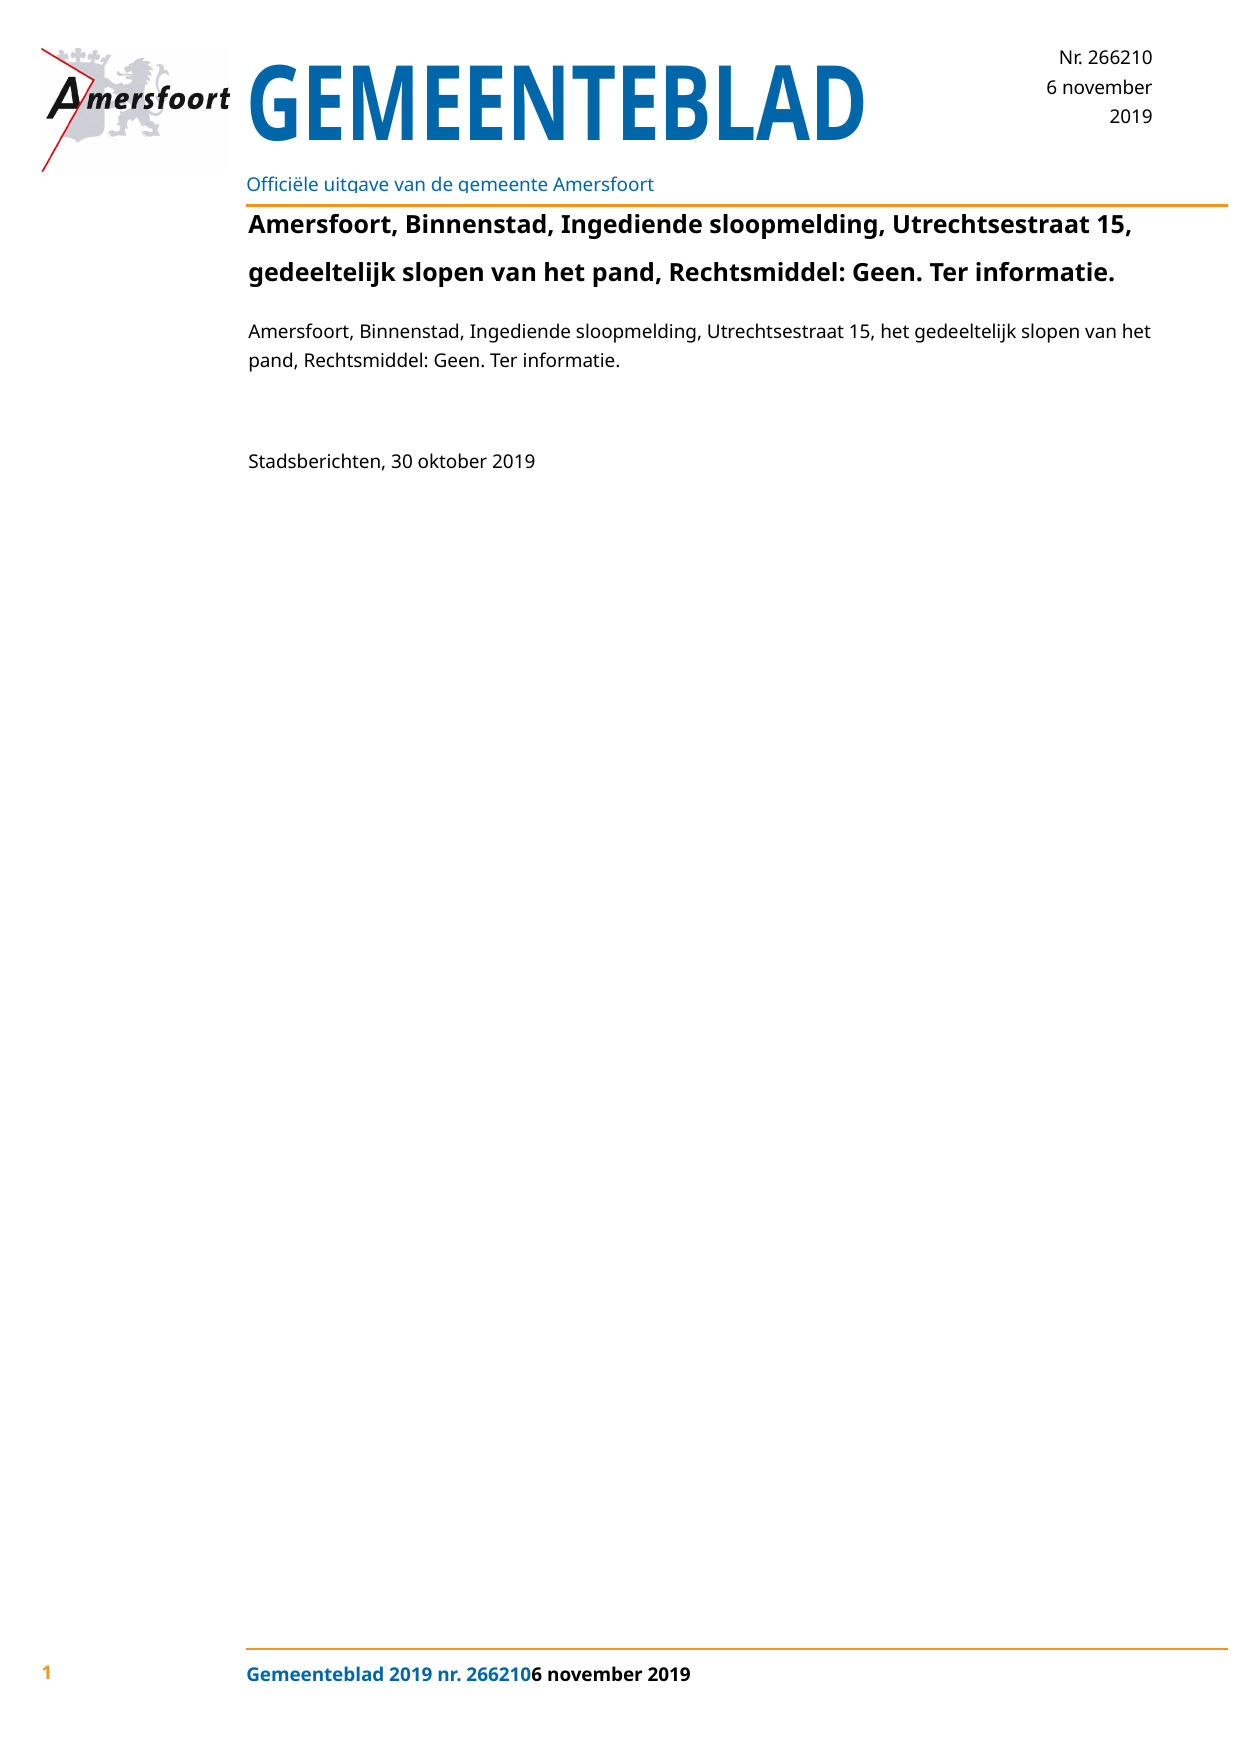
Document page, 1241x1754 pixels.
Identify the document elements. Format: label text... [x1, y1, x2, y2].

picture [41, 47, 231, 172]
text Amersfoort, Binnenstad, Ingediende sloopmelding, Utrechtsestraat 15, het gedeeltelijk slopen van het pand, Rechtsmiddel: Geen. Ter informatie. [248, 318, 1152, 373]
text Amersfoort, Binnenstad, Ingediende sloopmelding, Utrechtsestraat 15, gedeeltelijk slopen van het pand, Rechtsmiddel: Geen. Ter informatie. [248, 207, 1152, 288]
text Stadsberichten, 30 oktober 2019 [248, 448, 1152, 474]
